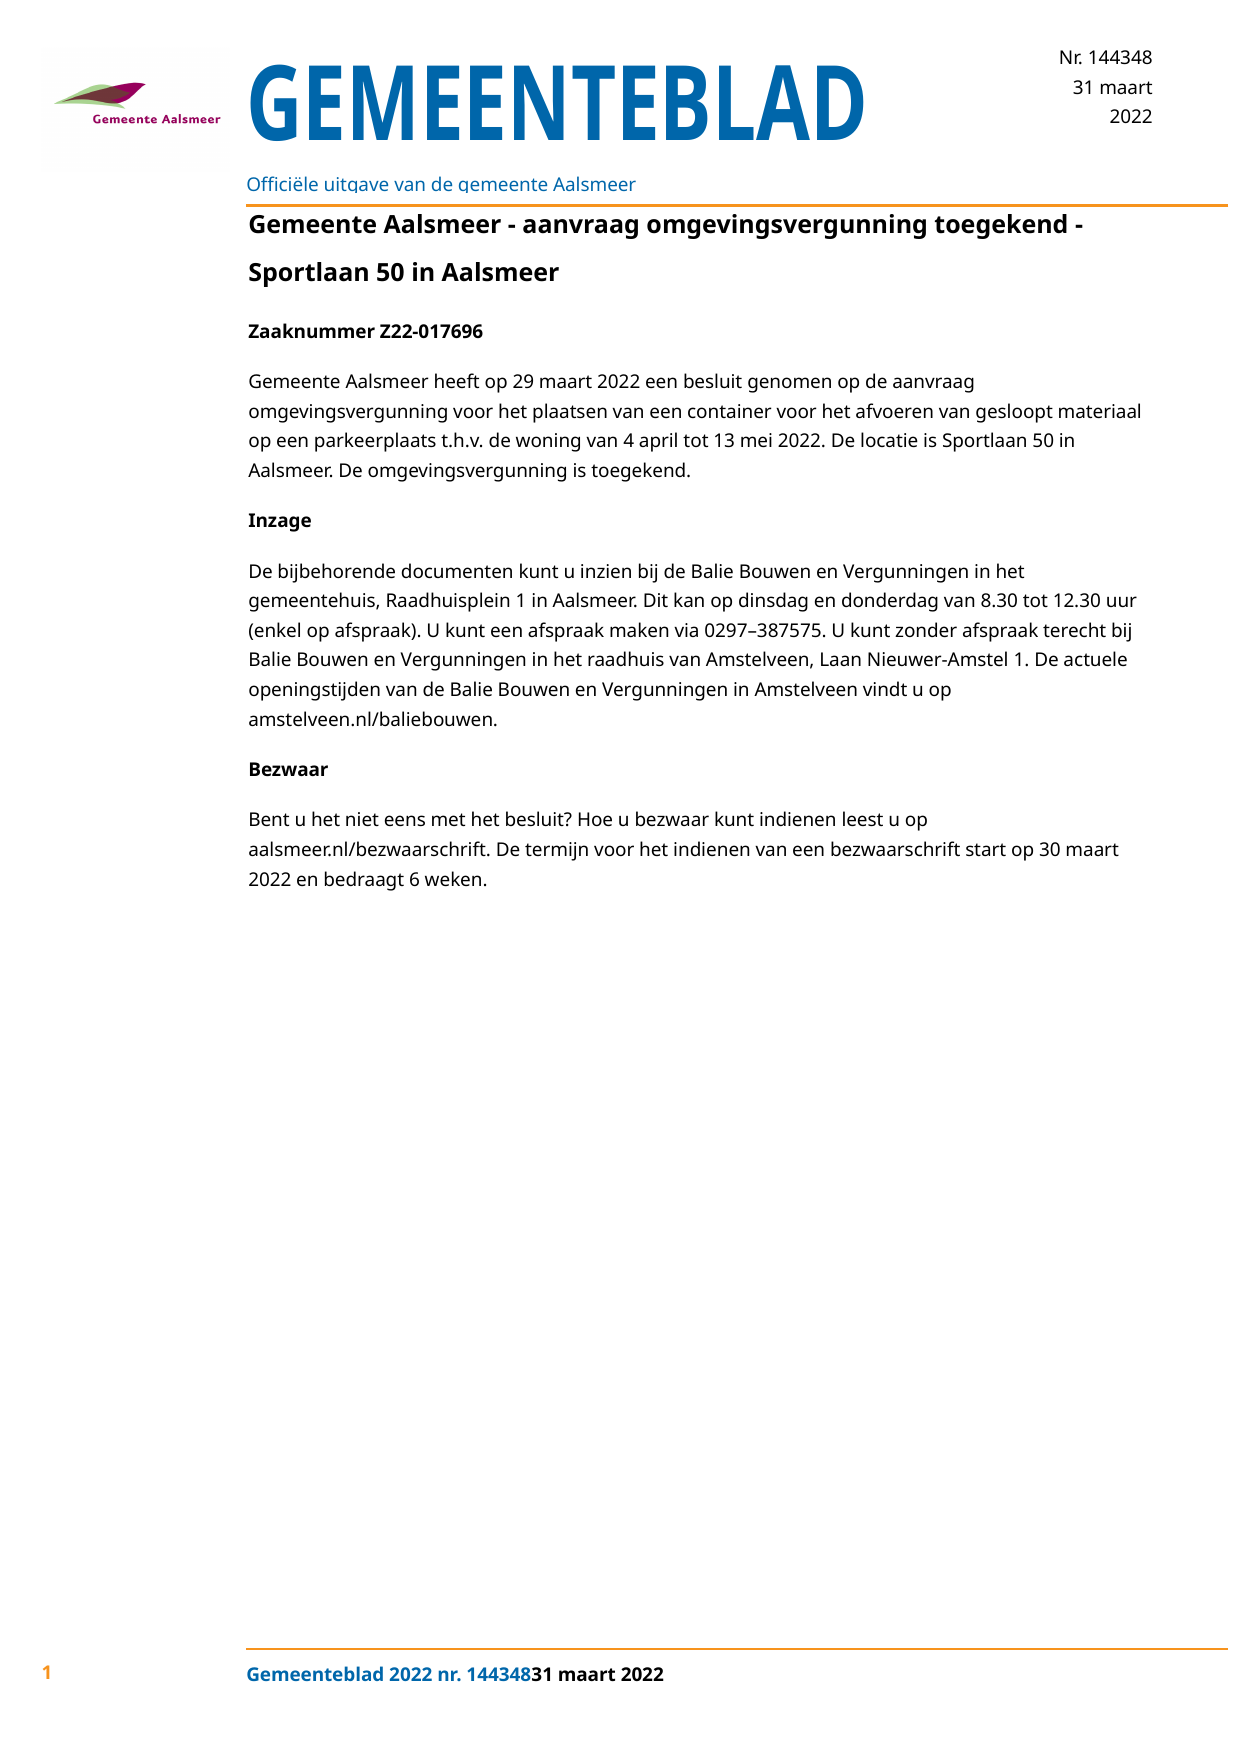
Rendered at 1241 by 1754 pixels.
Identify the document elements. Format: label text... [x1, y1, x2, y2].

text De bijbehorende documenten kunt u inzien bij de Balie Bouwen en Vergunningen in het gemeentehuis, Raadhuisplein 1 in Aalsmeer. Dit kan op dinsdag en donderdag van 8.30 tot 12.30 uur (enkel op afspraak). U kunt een afspraak maken via 0297–387575. U kunt zonder afspraak terecht bij Balie Bouwen en Vergunningen in het raadhuis van Amstelveen, Laan Nieuwer-Amstel 1. De actuele openingstijden van de Balie Bouwen en Vergunningen in Amstelveen vindt u op amstelveen.nl/baliebouwen. [248, 558, 1152, 732]
text Inzage [248, 507, 1152, 533]
text Bezwaar [248, 756, 1152, 782]
picture [41, 47, 231, 172]
text Zaaknummer Z22-017696 [248, 318, 1152, 344]
text Gemeente Aalsmeer heeft op 29 maart 2022 een besluit genomen op de aanvraag omgevingsvergunning voor het plaatsen van een container voor het afvoeren van gesloopt materiaal op een parkeerplaats t.h.v. de woning van 4 april tot 13 mei 2022. De locatie is Sportlaan 50 in Aalsmeer. De omgevingsvergunning is toegekend. [248, 368, 1152, 483]
text Gemeente Aalsmeer - aanvraag omgevingsvergunning toegekend - Sportlaan 50 in Aalsmeer [248, 207, 1152, 288]
text Bent u het niet eens met het besluit? Hoe u bezwaar kunt indienen leest u op aalsmeer.nl/bezwaarschrift. De termijn voor het indienen van een bezwaarschrift start op 30 maart 2022 en bedraagt 6 weken. [248, 807, 1152, 892]
